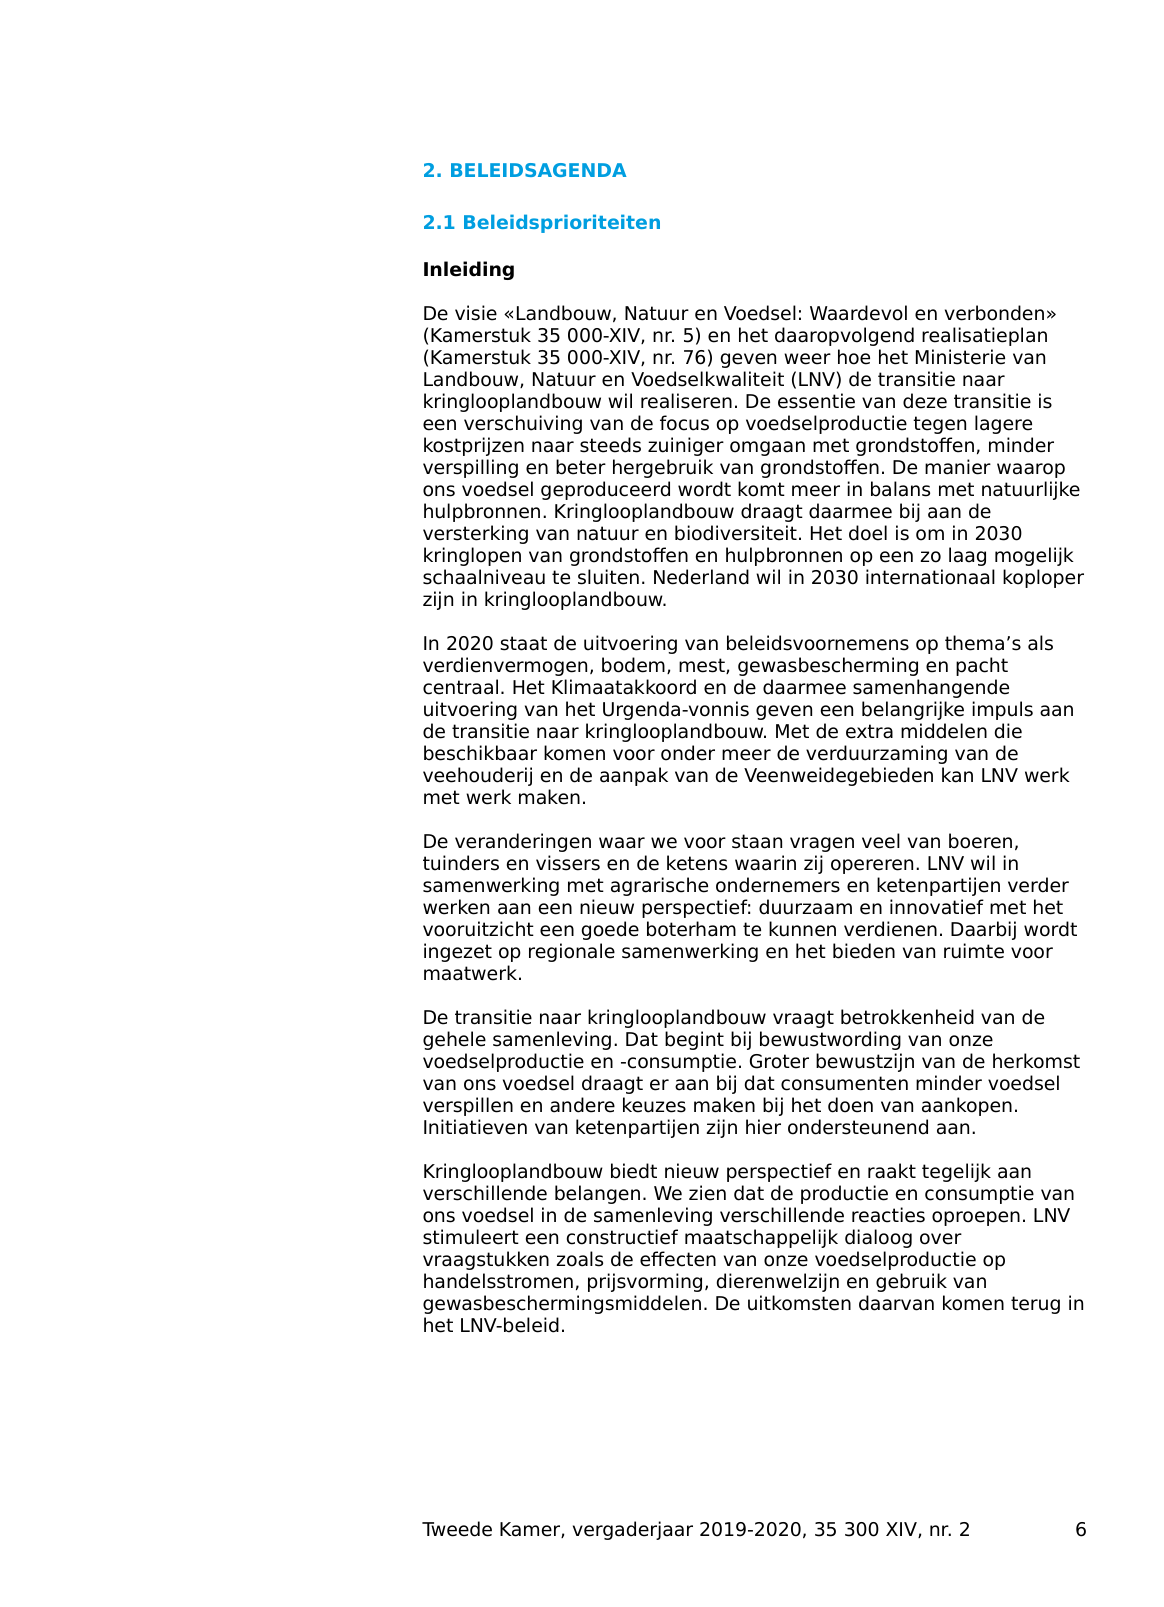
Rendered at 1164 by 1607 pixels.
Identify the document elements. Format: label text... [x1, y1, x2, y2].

text Kringlooplandbouw biedt nieuw perspectief en raakt tegelijk aan verschillende belangen. We zien dat de productie en consumptie van ons voedsel in de samenleving verschillende reacties oproepen. LNV stimuleert een constructief maatschappelijk dialoog over vraagstukken zoals de effecten van onze voedselproductie op handelsstromen, prijsvorming, dierenwelzijn en gebruik van gewasbeschermingsmiddelen. De uitkomsten daarvan komen terug in het LNV-beleid. [422, 1161, 1087, 1337]
text De transitie naar kringlooplandbouw vraagt betrokkenheid van de gehele samenleving. Dat begint bij bewustwording van onze voedselproductie en -consumptie. Groter bewustzijn van de herkomst van ons voedsel draagt er aan bij dat consumenten minder voedsel verspillen en andere keuzes maken bij het doen van aankopen. Initiatieven van ketenpartijen zijn hier ondersteunend aan. [422, 1007, 1087, 1139]
subtitle 2.1 Beleidsprioriteiten [422, 212, 1087, 234]
text In 2020 staat de uitvoering van beleidsvoornemens op thema’s als verdienvermogen, bodem, mest, gewasbescherming en pacht centraal. Het Klimaatakkoord en de daarmee samenhangende uitvoering van het Urgenda-vonnis geven een belangrijke impuls aan de transitie naar kringlooplandbouw. Met de extra middelen die beschikbaar komen voor onder meer de verduurzaming van de veehouderij en de aanpak van de Veenweidegebieden kan LNV werk met werk maken. [422, 633, 1087, 809]
text De veranderingen waar we voor staan vragen veel van boeren, tuinders en vissers en de ketens waarin zij opereren. LNV wil in samenwerking met agrarische ondernemers en ketenpartijen verder werken aan een nieuw perspectief: duurzaam en innovatief met het vooruitzicht een goede boterham te kunnen verdienen. Daarbij wordt ingezet op regionale samenwerking en het bieden van ruimte voor maatwerk. [422, 831, 1087, 985]
text De visie «Landbouw, Natuur en Voedsel: Waardevol en verbonden» (Kamerstuk 35 000-XIV, nr. 5) en het daaropvolgend realisatieplan (Kamerstuk 35 000-XIV, nr. 76) geven weer hoe het Ministerie van Landbouw, Natuur en Voedselkwaliteit (LNV) de transitie naar kringlooplandbouw wil realiseren. De essentie van deze transitie is een verschuiving van de focus op voedselproductie tegen lagere kostprijzen naar steeds zuiniger omgaan met grondstoffen, minder verspilling en beter hergebruik van grondstoffen. De manier waarop ons voedsel geproduceerd wordt komt meer in balans met natuurlijke hulpbronnen. Kringlooplandbouw draagt daarmee bij aan de versterking van natuur en biodiversiteit. Het doel is om in 2030 kringlopen van grondstoffen en hulpbronnen op een zo laag mogelijk schaalniveau te sluiten. Nederland wil in 2030 internationaal koploper zijn in kringlooplandbouw. [422, 303, 1087, 611]
subtitle Inleiding [422, 259, 1087, 281]
subtitle 2. BELEIDSAGENDA [422, 160, 1087, 182]
